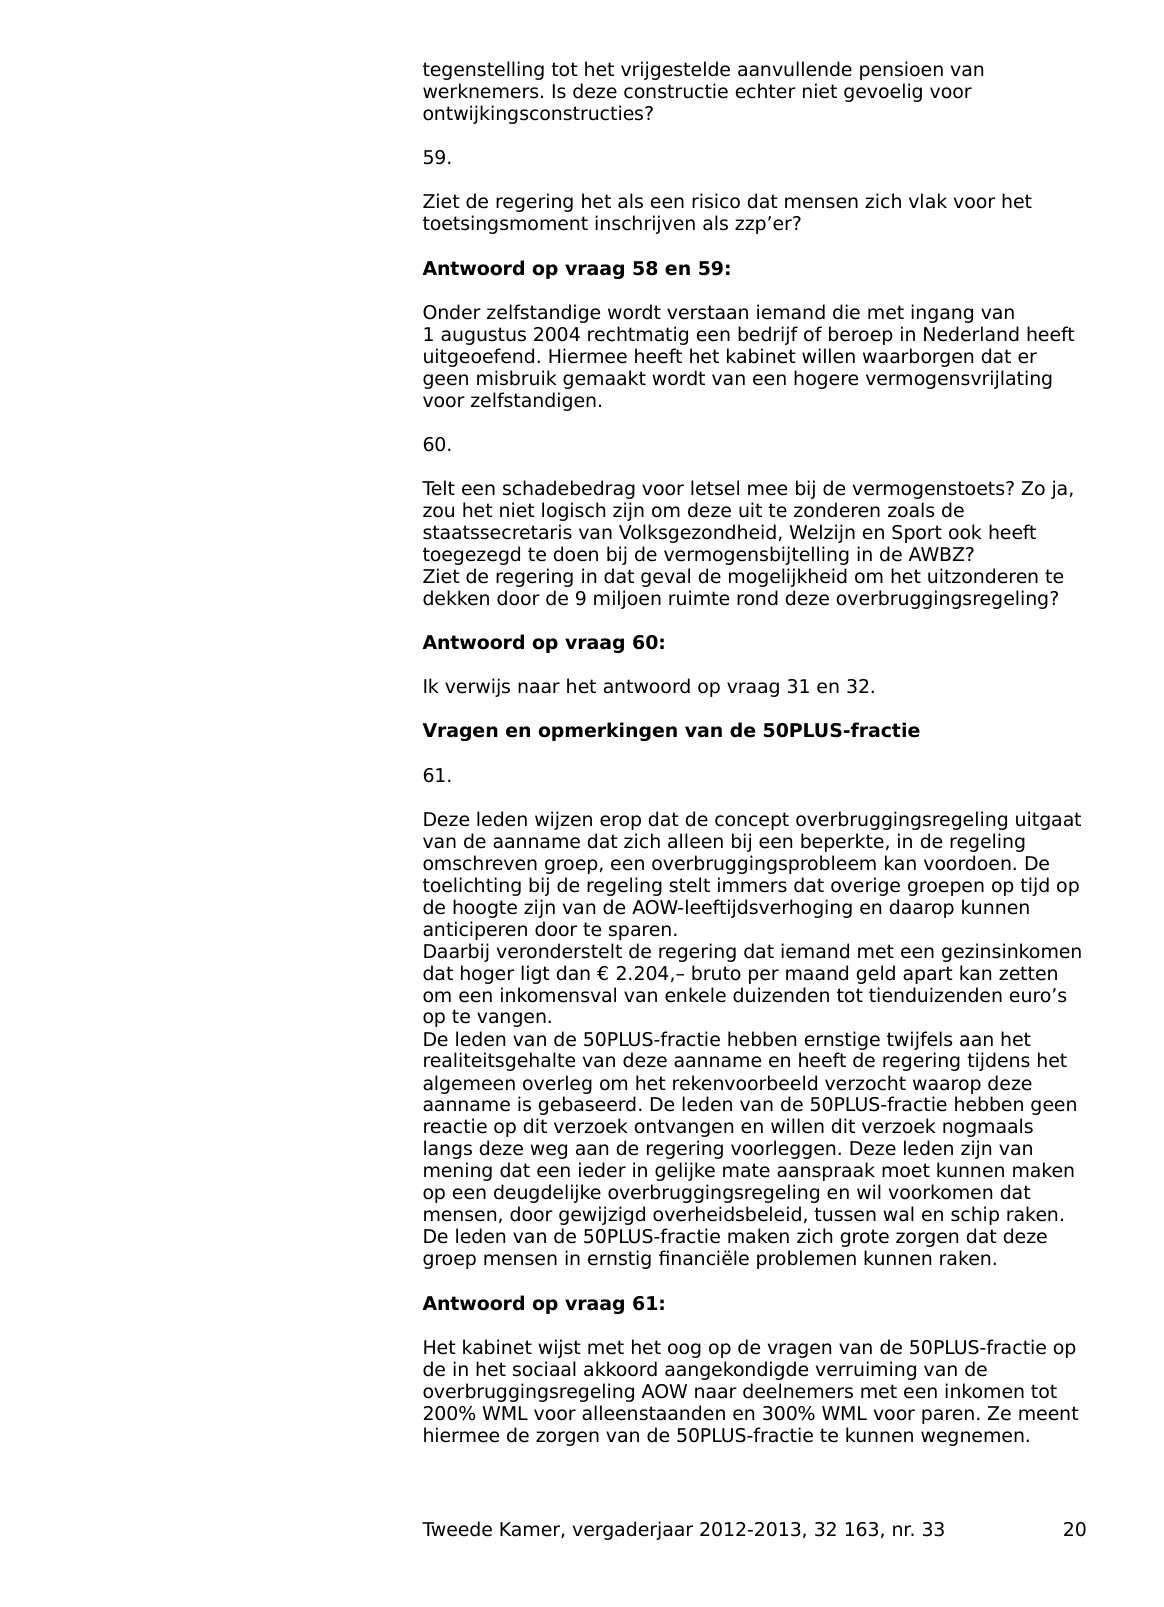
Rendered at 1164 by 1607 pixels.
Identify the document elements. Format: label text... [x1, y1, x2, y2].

text 61. [422, 764, 1087, 786]
text 60. [422, 434, 1087, 456]
text Daarbij veronderstelt de regering dat iemand met een gezinsinkomen dat hoger ligt dan € 2.204,– bruto per maand geld apart kan zetten om een inkomensval van enkele duizenden tot tienduizenden euro’s op te vangen. [422, 941, 1087, 1028]
subtitle Antwoord op vraag 58 en 59: [422, 257, 1087, 279]
text Het kabinet wijst met het oog op de vragen van de 50PLUS-fractie op de in het sociaal akkoord aangekondigde verruiming van de overbruggingsregeling AOW naar deelnemers met een inkomen tot 200% WML voor alleenstaanden en 300% WML voor paren. Ze meent hiermee de zorgen van de 50PLUS-fractie te kunnen wegnemen. [422, 1337, 1087, 1446]
text tegenstelling tot het vrijgestelde aanvullende pensioen van werknemers. Is deze constructie echter niet gevoelig voor ontwijkingsconstructies? [422, 59, 1087, 125]
subtitle Vragen en opmerkingen van de 50PLUS-fractie [422, 720, 1087, 742]
text De leden van de 50PLUS-fractie hebben ernstige twijfels aan het realiteitsgehalte van deze aanname en heeft de regering tijdens het algemeen overleg om het rekenvoorbeeld verzocht waarop deze aanname is gebaseerd. De leden van de 50PLUS-fractie hebben geen reactie op dit verzoek ontvangen en willen dit verzoek nogmaals langs deze weg aan de regering voorleggen. Deze leden zijn van mening dat een ieder in gelijke mate aanspraak moet kunnen maken op een deugdelijke overbruggingsregeling en wil voorkomen dat mensen, door gewijzigd overheidsbeleid, tussen wal en schip raken. De leden van de 50PLUS-fractie maken zich grote zorgen dat deze groep mensen in ernstig financiële problemen kunnen raken. [422, 1028, 1087, 1270]
text Onder zelfstandige wordt verstaan iemand die met ingang van 1 augustus 2004 rechtmatig een bedrijf of beroep in Nederland heeft uitgeoefend. Hiermee heeft het kabinet willen waarborgen dat er geen misbruik gemaakt wordt van een hogere vermogensvrijlating voor zelfstandigen. [422, 302, 1087, 412]
subtitle Antwoord op vraag 60: [422, 632, 1087, 654]
text 59. [422, 147, 1087, 169]
text Telt een schadebedrag voor letsel mee bij de vermogenstoets? Zo ja, zou het niet logisch zijn om deze uit te zonderen zoals de staatssecretaris van Volksgezondheid, Welzijn en Sport ook heeft toegezegd te doen bij de vermogensbijtelling in de AWBZ? [422, 478, 1087, 566]
text Ziet de regering in dat geval de mogelijkheid om het uitzonderen te dekken door de 9 miljoen ruimte rond deze overbruggingsregeling? [422, 566, 1087, 610]
subtitle Antwoord op vraag 61: [422, 1292, 1087, 1314]
text Ziet de regering het als een risico dat mensen zich vlak voor het toetsingsmoment inschrijven als zzp’er? [422, 191, 1087, 235]
text Deze leden wijzen erop dat de concept overbruggingsregeling uitgaat van de aanname dat zich alleen bij een beperkte, in de regeling omschreven groep, een overbruggingsprobleem kan voordoen. De toelichting bij de regeling stelt immers dat overige groepen op tijd op de hoogte zijn van de AOW-leeftijdsverhoging en daarop kunnen anticiperen door te sparen. [422, 809, 1087, 941]
text Ik verwijs naar het antwoord op vraag 31 en 32. [422, 676, 1087, 698]
